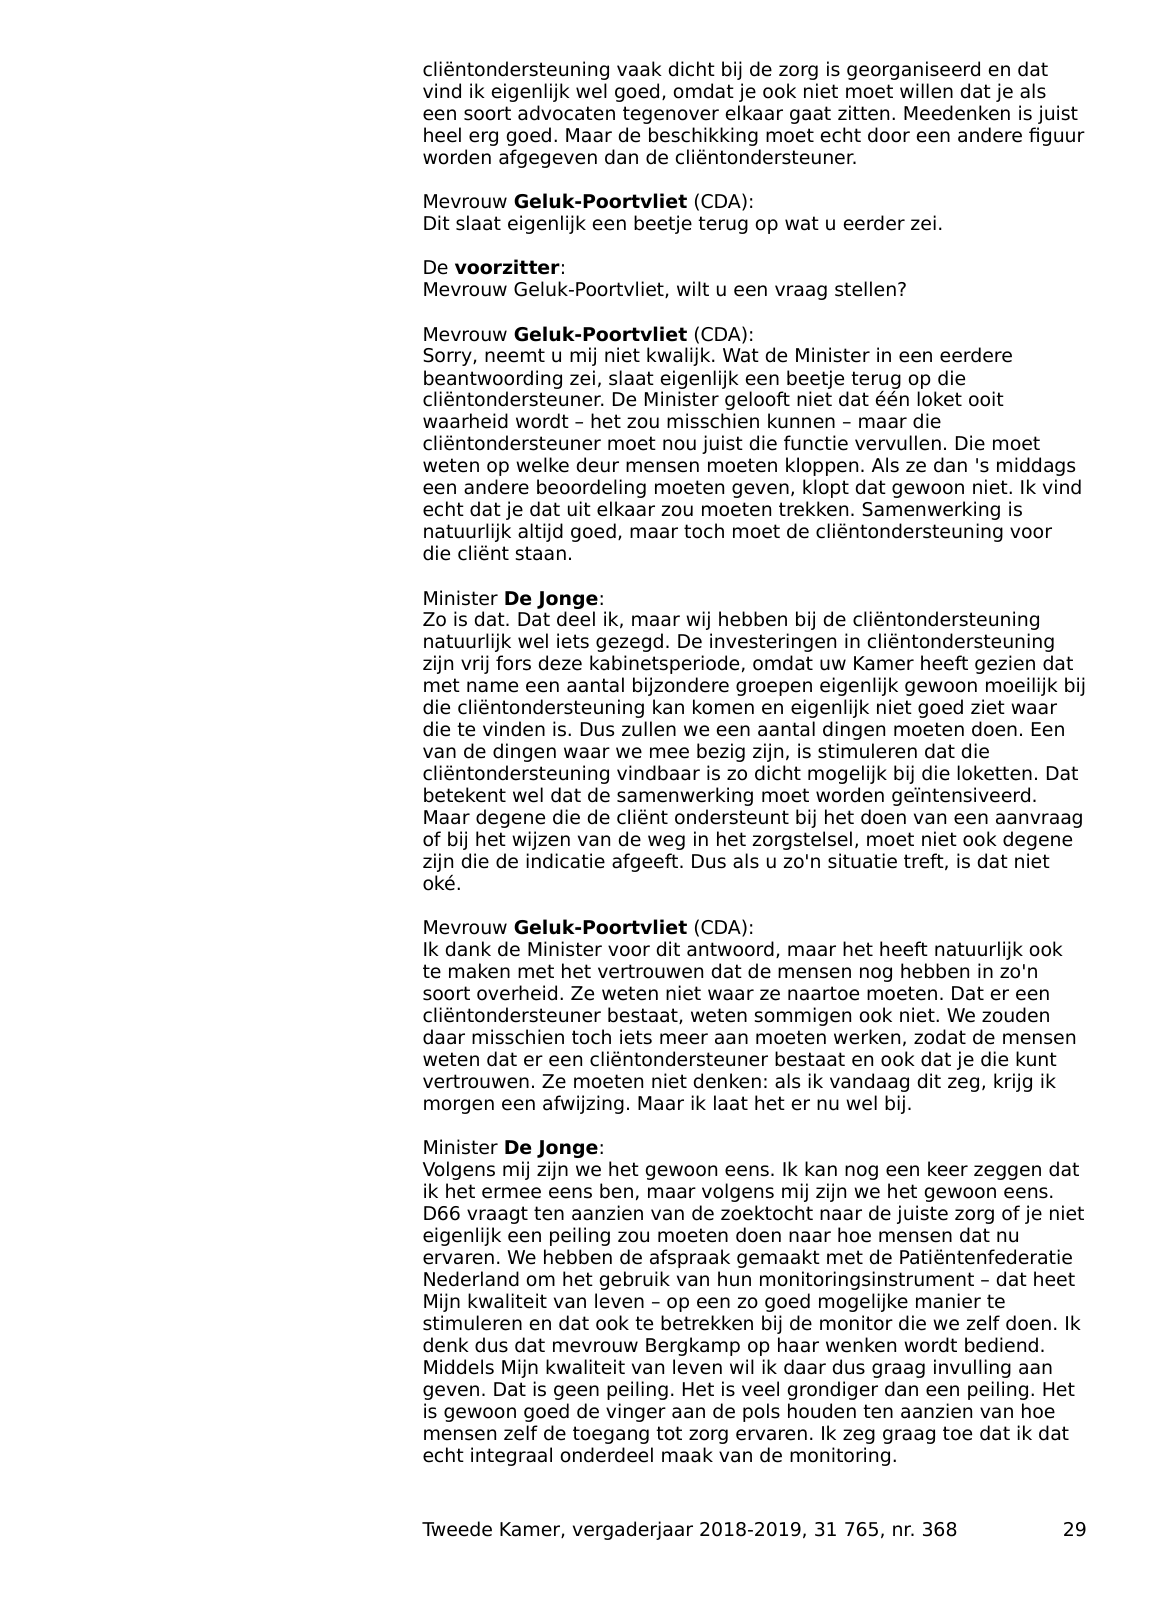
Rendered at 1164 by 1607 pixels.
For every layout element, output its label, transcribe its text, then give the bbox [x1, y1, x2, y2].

text Mevrouw Geluk-Poortvliet (CDA): [422, 917, 1087, 939]
text Minister De Jonge: [422, 1137, 1087, 1159]
text De voorzitter: [422, 257, 1087, 279]
text Mevrouw Geluk-Poortvliet, wilt u een vraag stellen? [422, 279, 1087, 301]
text Dit slaat eigenlijk een beetje terug op wat u eerder zei. [422, 213, 1087, 235]
text Zo is dat. Dat deel ik, maar wij hebben bij de cliëntondersteuning natuurlijk wel iets gezegd. De investeringen in cliëntondersteuning zijn vrij fors deze kabinetsperiode, omdat uw Kamer heeft gezien dat met name een aantal bijzondere groepen eigenlijk gewoon moeilijk bij die cliëntondersteuning kan komen en eigenlijk niet goed ziet waar die te vinden is. Dus zullen we een aantal dingen moeten doen. Een van de dingen waar we mee bezig zijn, is stimuleren dat die cliëntondersteuning vindbaar is zo dicht mogelijk bij die loketten. Dat betekent wel dat de samenwerking moet worden geïntensiveerd. Maar degene die de cliënt ondersteunt bij het doen van een aanvraag of bij het wijzen van de weg in het zorgstelsel, moet niet ook degene zijn die de indicatie afgeeft. Dus als u zo'n situatie treft, is dat niet oké. [422, 609, 1087, 895]
text Mevrouw Geluk-Poortvliet (CDA): [422, 323, 1087, 345]
text Volgens mij zijn we het gewoon eens. Ik kan nog een keer zeggen dat ik het ermee eens ben, maar volgens mij zijn we het gewoon eens. [422, 1159, 1087, 1203]
text cliëntondersteuning vaak dicht bij de zorg is georganiseerd en dat vind ik eigenlijk wel goed, omdat je ook niet moet willen dat je als een soort advocaten tegenover elkaar gaat zitten. Meedenken is juist heel erg goed. Maar de beschikking moet echt door een andere figuur worden afgegeven dan de cliëntondersteuner. [422, 59, 1087, 169]
text Mevrouw Geluk-Poortvliet (CDA): [422, 191, 1087, 213]
text Sorry, neemt u mij niet kwalijk. Wat de Minister in een eerdere beantwoording zei, slaat eigenlijk een beetje terug op die cliëntondersteuner. De Minister gelooft niet dat één loket ooit waarheid wordt – het zou misschien kunnen – maar die cliëntondersteuner moet nou juist die functie vervullen. Die moet weten op welke deur mensen moeten kloppen. Als ze dan 's middags een andere beoordeling moeten geven, klopt dat gewoon niet. Ik vind echt dat je dat uit elkaar zou moeten trekken. Samenwerking is natuurlijk altijd goed, maar toch moet de cliëntondersteuning voor die cliënt staan. [422, 345, 1087, 565]
text D66 vraagt ten aanzien van de zoektocht naar de juiste zorg of je niet eigenlijk een peiling zou moeten doen naar hoe mensen dat nu ervaren. We hebben de afspraak gemaakt met de Patiëntenfederatie Nederland om het gebruik van hun monitoringsinstrument – dat heet Mijn kwaliteit van leven – op een zo goed mogelijke manier te stimuleren en dat ook te betrekken bij de monitor die we zelf doen. Ik denk dus dat mevrouw Bergkamp op haar wenken wordt bediend. Middels Mijn kwaliteit van leven wil ik daar dus graag invulling aan geven. Dat is geen peiling. Het is veel grondiger dan een peiling. Het is gewoon goed de vinger aan de pols houden ten aanzien van hoe mensen zelf de toegang tot zorg ervaren. Ik zeg graag toe dat ik dat echt integraal onderdeel maak van de monitoring. [422, 1203, 1087, 1467]
text Minister De Jonge: [422, 587, 1087, 609]
text Ik dank de Minister voor dit antwoord, maar het heeft natuurlijk ook te maken met het vertrouwen dat de mensen nog hebben in zo'n soort overheid. Ze weten niet waar ze naartoe moeten. Dat er een cliëntondersteuner bestaat, weten sommigen ook niet. We zouden daar misschien toch iets meer aan moeten werken, zodat de mensen weten dat er een cliëntondersteuner bestaat en ook dat je die kunt vertrouwen. Ze moeten niet denken: als ik vandaag dit zeg, krijg ik morgen een afwijzing. Maar ik laat het er nu wel bij. [422, 939, 1087, 1115]
